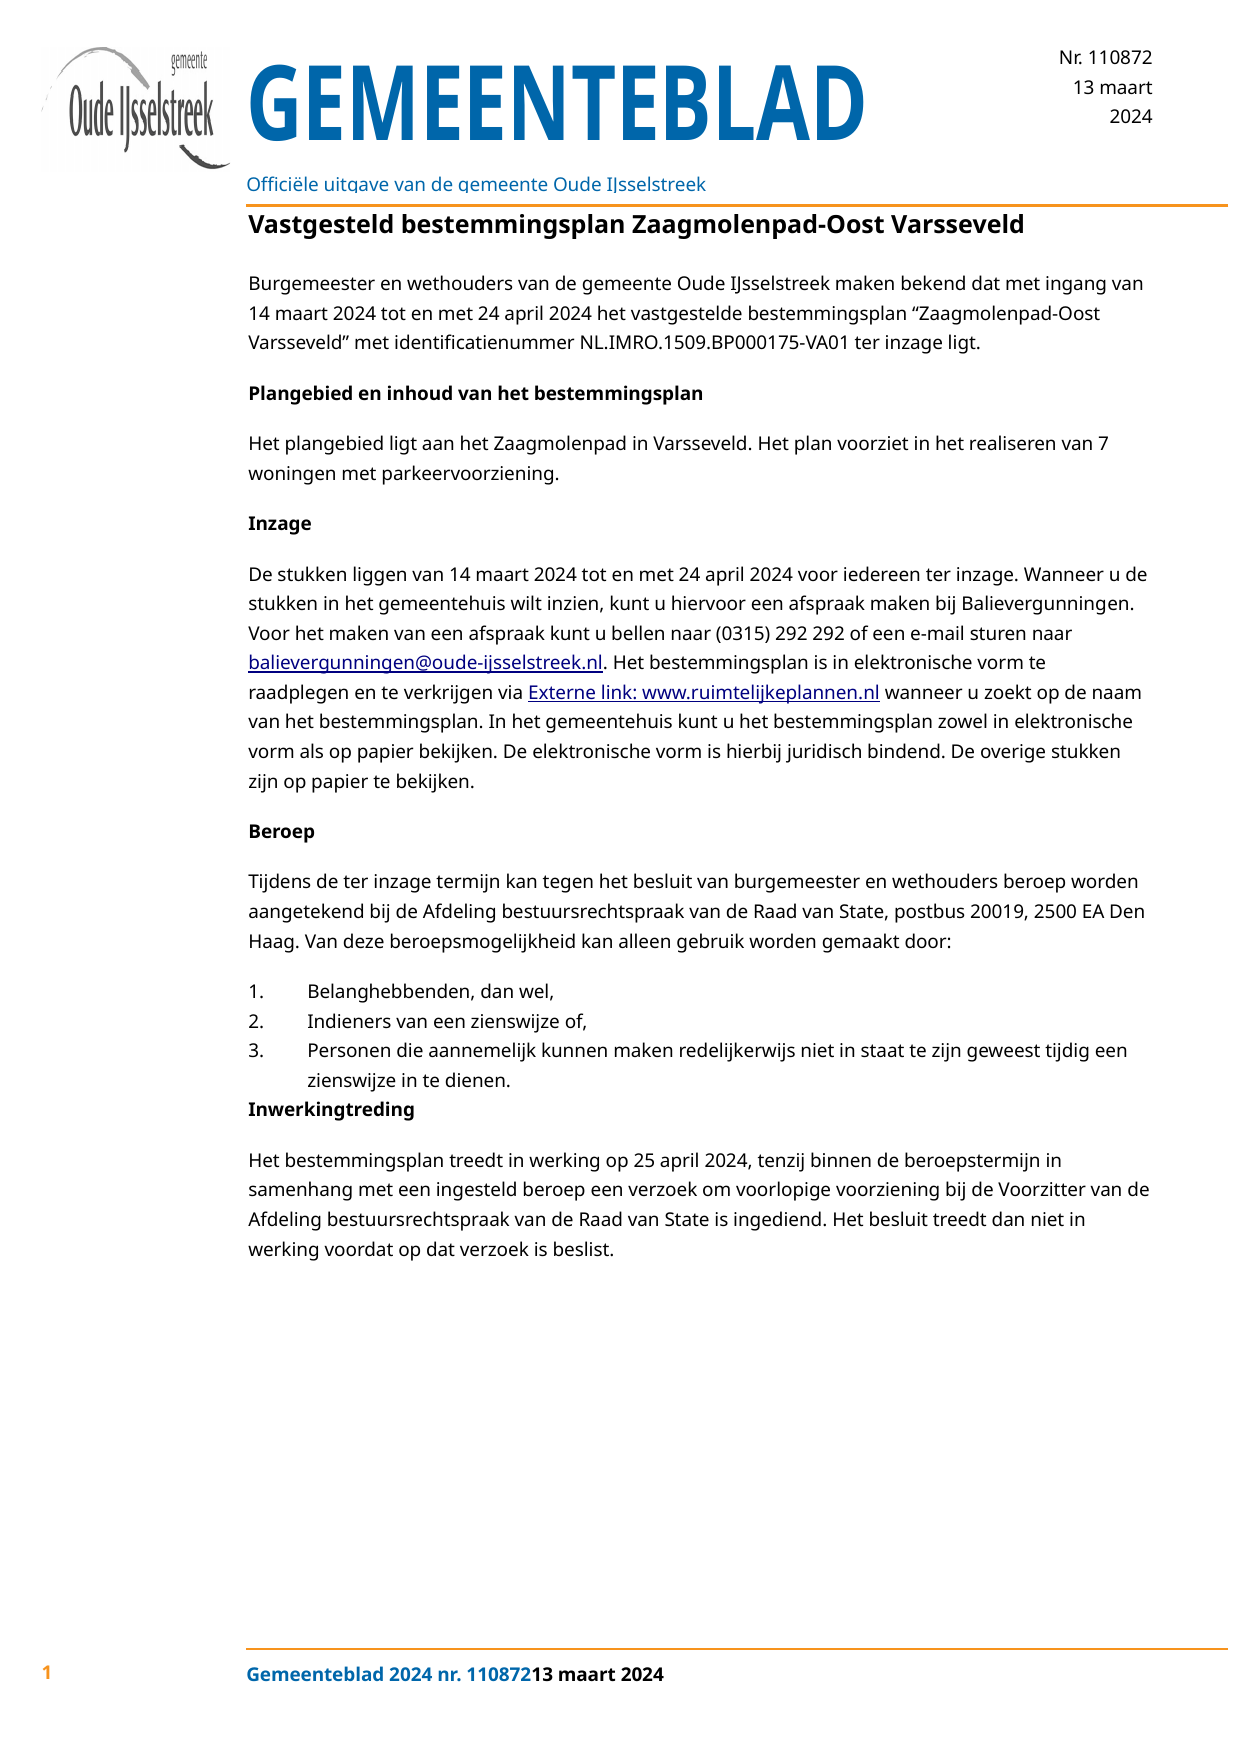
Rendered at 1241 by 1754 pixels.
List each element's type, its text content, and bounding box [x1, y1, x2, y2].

text Vastgesteld bestemmingsplan Zaagmolenpad-Oost Varsseveld [248, 207, 1152, 241]
list Indieners van een zienswijze of, [248, 1008, 1152, 1033]
list Personen die aannemelijk kunnen maken redelijkerwijs niet in staat te zijn geweest tijdig een zienswijze in te dienen. [248, 1037, 1152, 1093]
text Inzage [248, 510, 1152, 536]
text Beroep [248, 818, 1152, 844]
text Het plangebied ligt aan het Zaagmolenpad in Varsseveld. Het plan voorziet in het realiseren van 7 woningen met parkeervoorziening. [248, 430, 1152, 486]
list Belanghebbenden, dan wel, [248, 978, 1152, 1004]
text Tijdens de ter inzage termijn kan tegen het besluit van burgemeester en wethouders beroep worden aangetekend bij de Afdeling bestuursrechtspraak van de Raad van State, postbus 20019, 2500 EA Den Haag. Van deze beroepsmogelijkheid kan alleen gebruik worden gemaakt door: [248, 869, 1152, 953]
text Burgemeester en wethouders van de gemeente Oude IJsselstreek maken bekend dat met ingang van 14 maart 2024 tot en met 24 april 2024 het vastgestelde bestemmingsplan “Zaagmolenpad-Oost Varsseveld” met identificatienummer NL.IMRO.1509.BP000175-VA01 ter inzage ligt. [248, 270, 1152, 355]
picture [41, 47, 231, 172]
text Inwerkingtreding [248, 1097, 1152, 1122]
text Plangebied en inhoud van het bestemmingsplan [248, 380, 1152, 406]
text Het bestemmingsplan treedt in werking op 25 april 2024, tenzij binnen de beroepstermijn in samenhang met een ingesteld beroep een verzoek om voorlopige voorziening bij de Voorzitter van de Afdeling bestuursrechtspraak van de Raad van State is ingediend. Het besluit treedt dan niet in werking voordat op dat verzoek is beslist. [248, 1147, 1152, 1261]
text De stukken liggen van 14 maart 2024 tot en met 24 april 2024 voor iedereen ter inzage. Wanneer u de stukken in het gemeentehuis wilt inzien, kunt u hiervoor een afspraak maken bij Balievergunning­en. Voor het maken van een afspraak kunt u bellen naar (0315) 292 292 of een e-mail sturen naar balievergunningen@oude-ijsselstreek.nl. Het ­bestemmingsplan is in elektronische vorm te raadplegen en te verkrijgen via Externe link: www.ruimtelijkeplannen.nl wanneer u zoekt op de naam van het bestemmingsplan. In het gemeentehuis kunt u het bestemmingsplan zowel in elektronische vorm als op papier bekijken. De elektronische vorm is hierbij juridisch bindend. De overige stukken zijn op papier te bekijken. [248, 561, 1152, 793]
